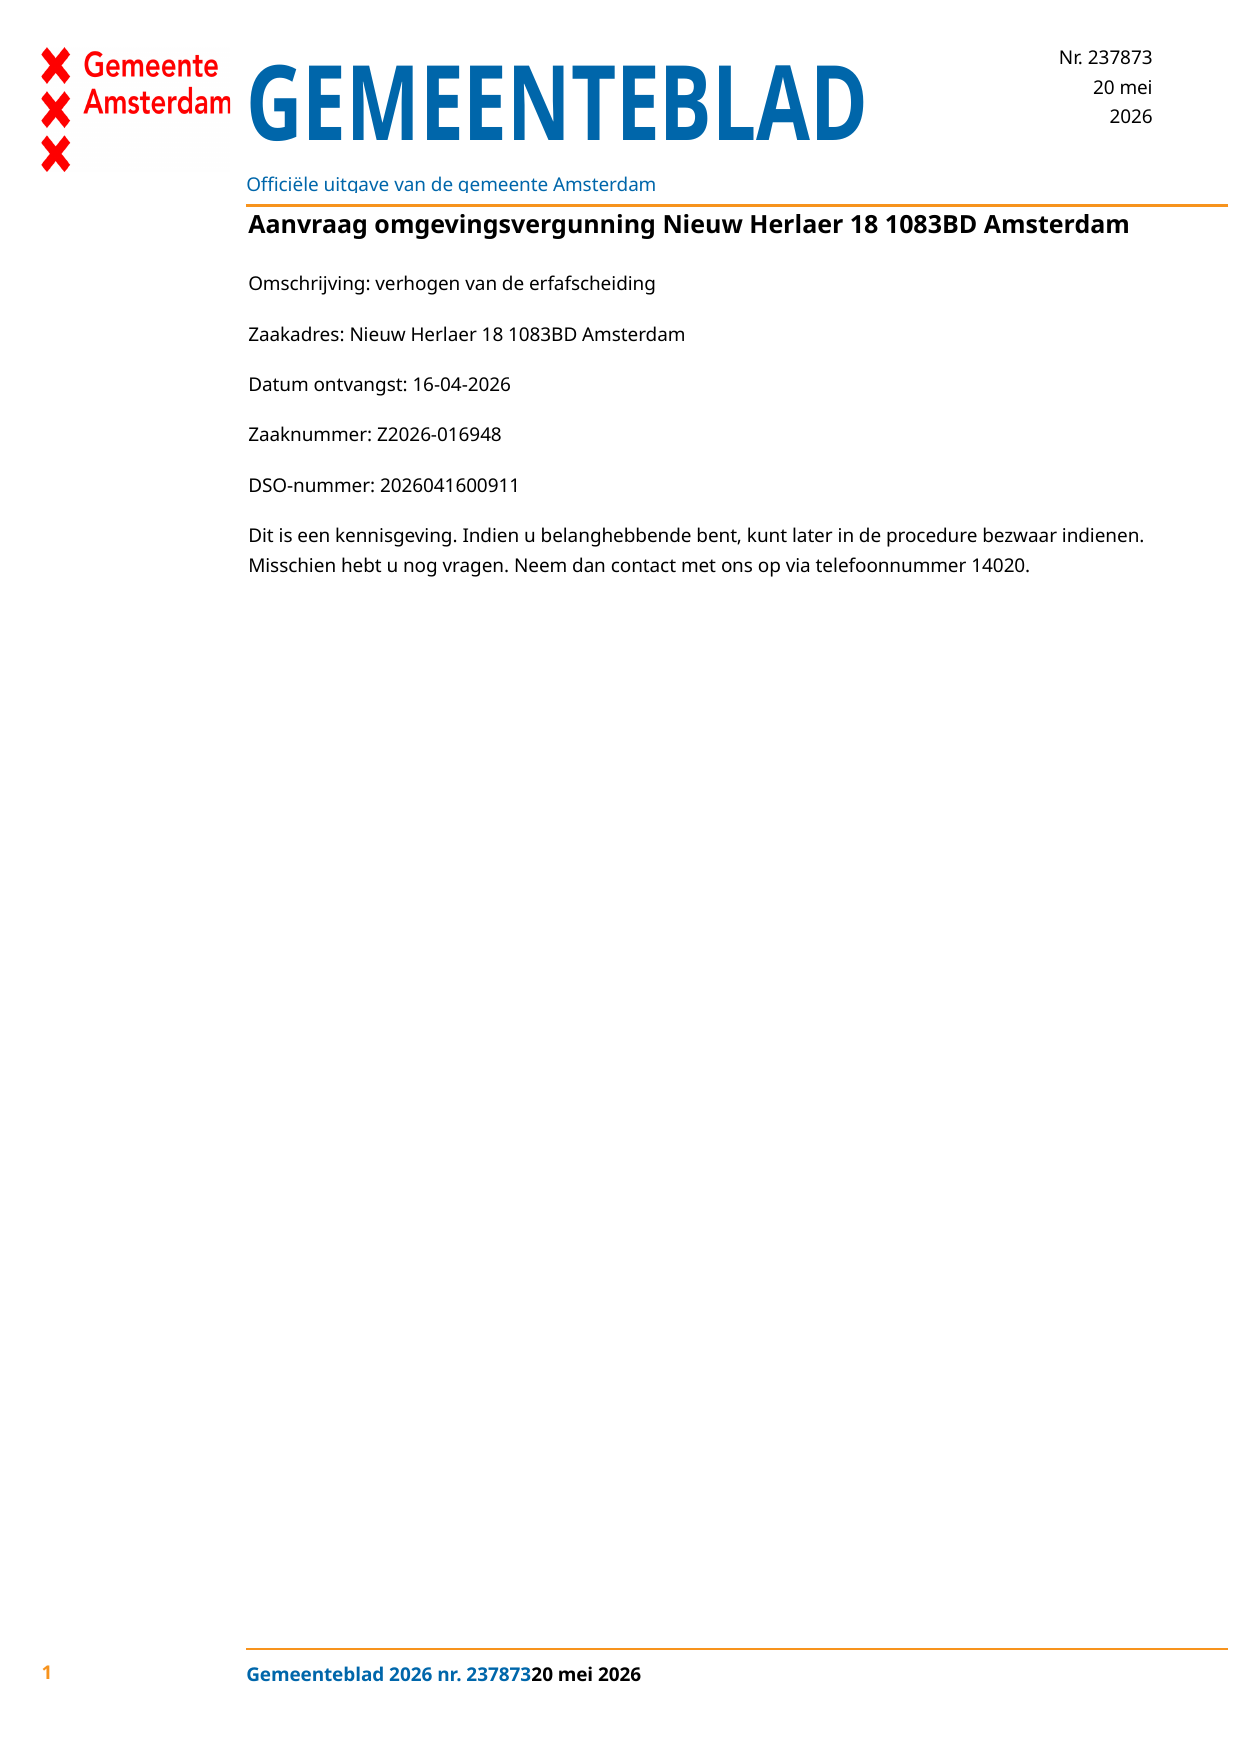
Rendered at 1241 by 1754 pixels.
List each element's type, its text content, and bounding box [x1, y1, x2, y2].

text DSO-nummer: 2026041600911 [248, 472, 1152, 498]
picture [41, 47, 231, 172]
text Omschrijving: verhogen van de erfafscheiding [248, 270, 1152, 296]
text Zaakadres: Nieuw Herlaer 18 1083BD Amsterdam [248, 321, 1152, 346]
text Dit is een kennisgeving. Indien u belanghebbende bent, kunt later in de procedure bezwaar indienen. Misschien hebt u nog vragen. Neem dan contact met ons op via telefoonnummer 14020. [248, 522, 1152, 578]
text Zaaknummer: Z2026-016948 [248, 422, 1152, 447]
text Aanvraag omgevingsvergunning Nieuw Herlaer 18 1083BD Amsterdam [248, 207, 1152, 241]
text Datum ontvangst: 16-04-2026 [248, 371, 1152, 397]
